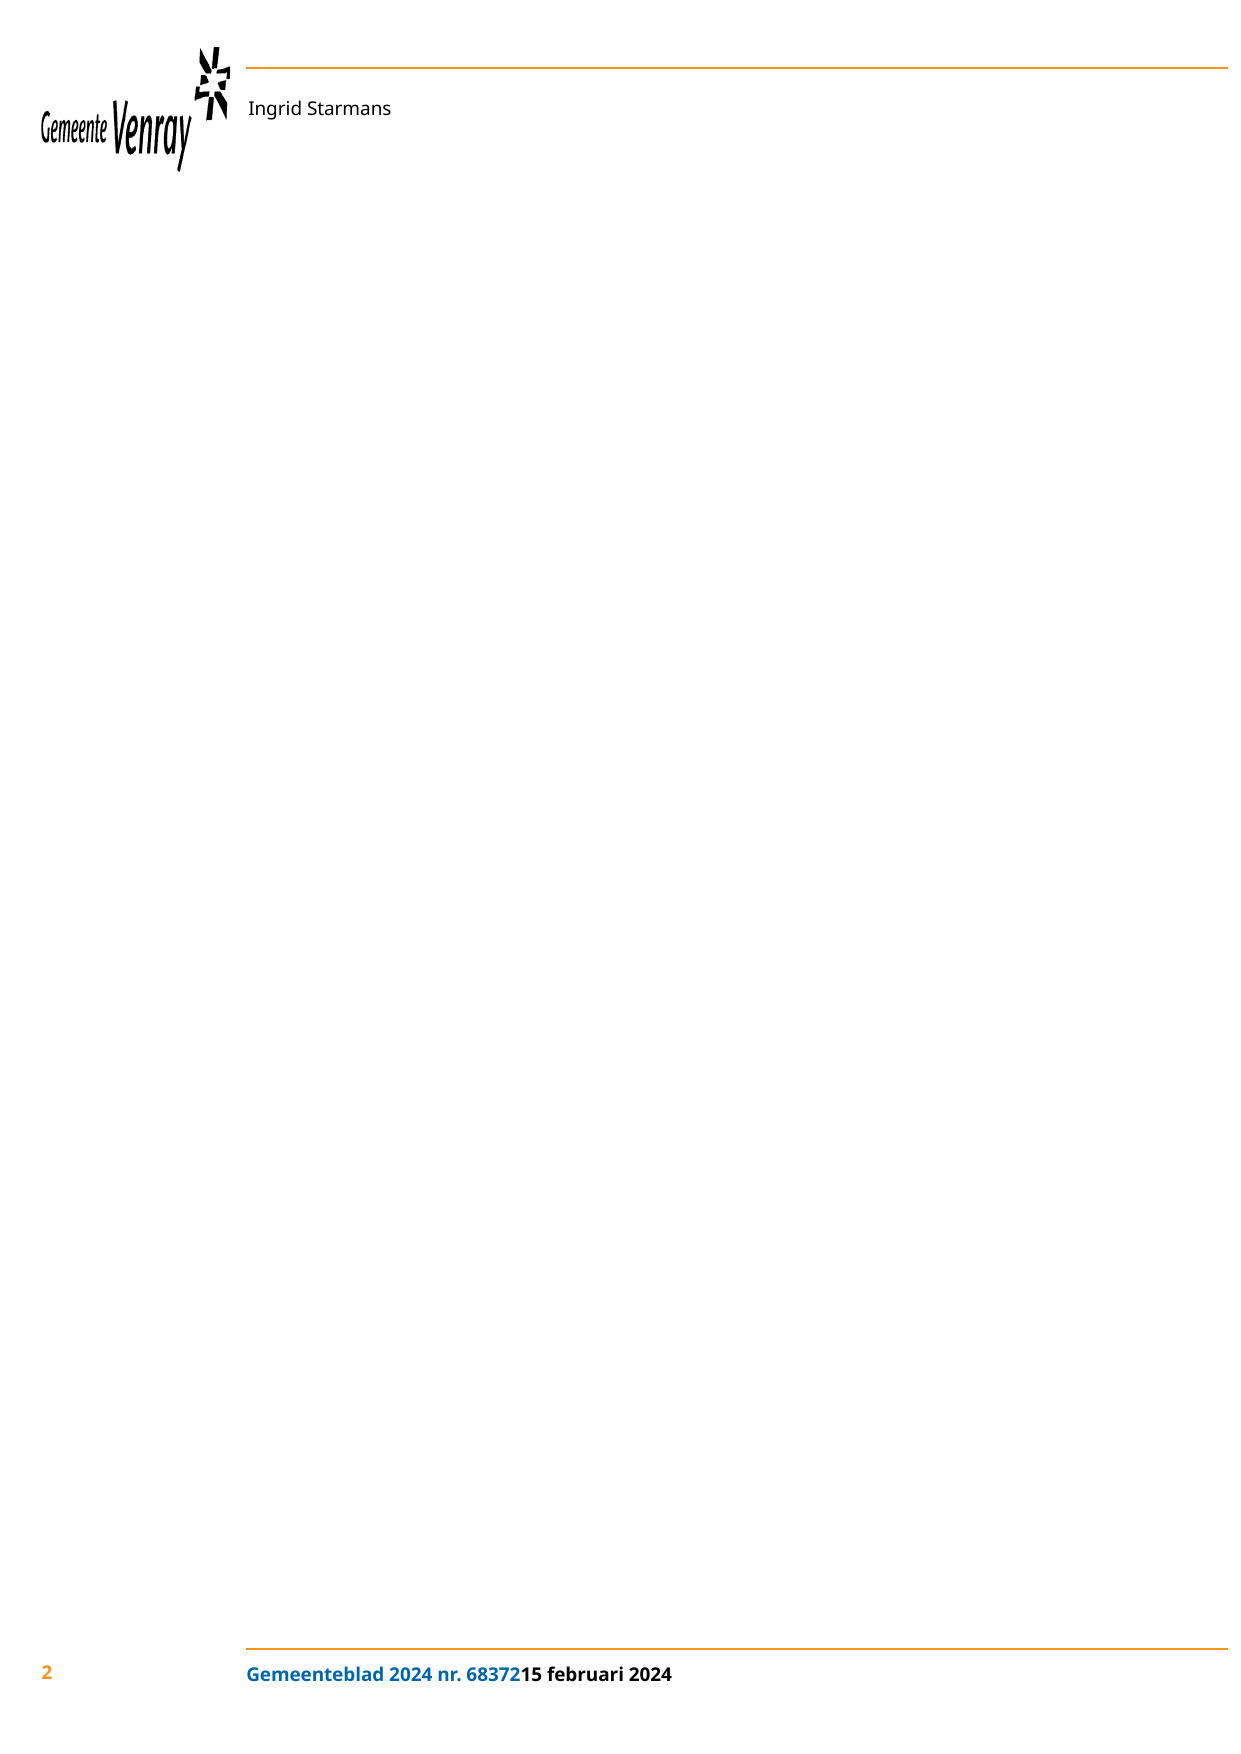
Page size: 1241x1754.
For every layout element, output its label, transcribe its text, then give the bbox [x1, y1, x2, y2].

picture [41, 47, 231, 172]
text Ingrid Starmans [248, 95, 1152, 121]
